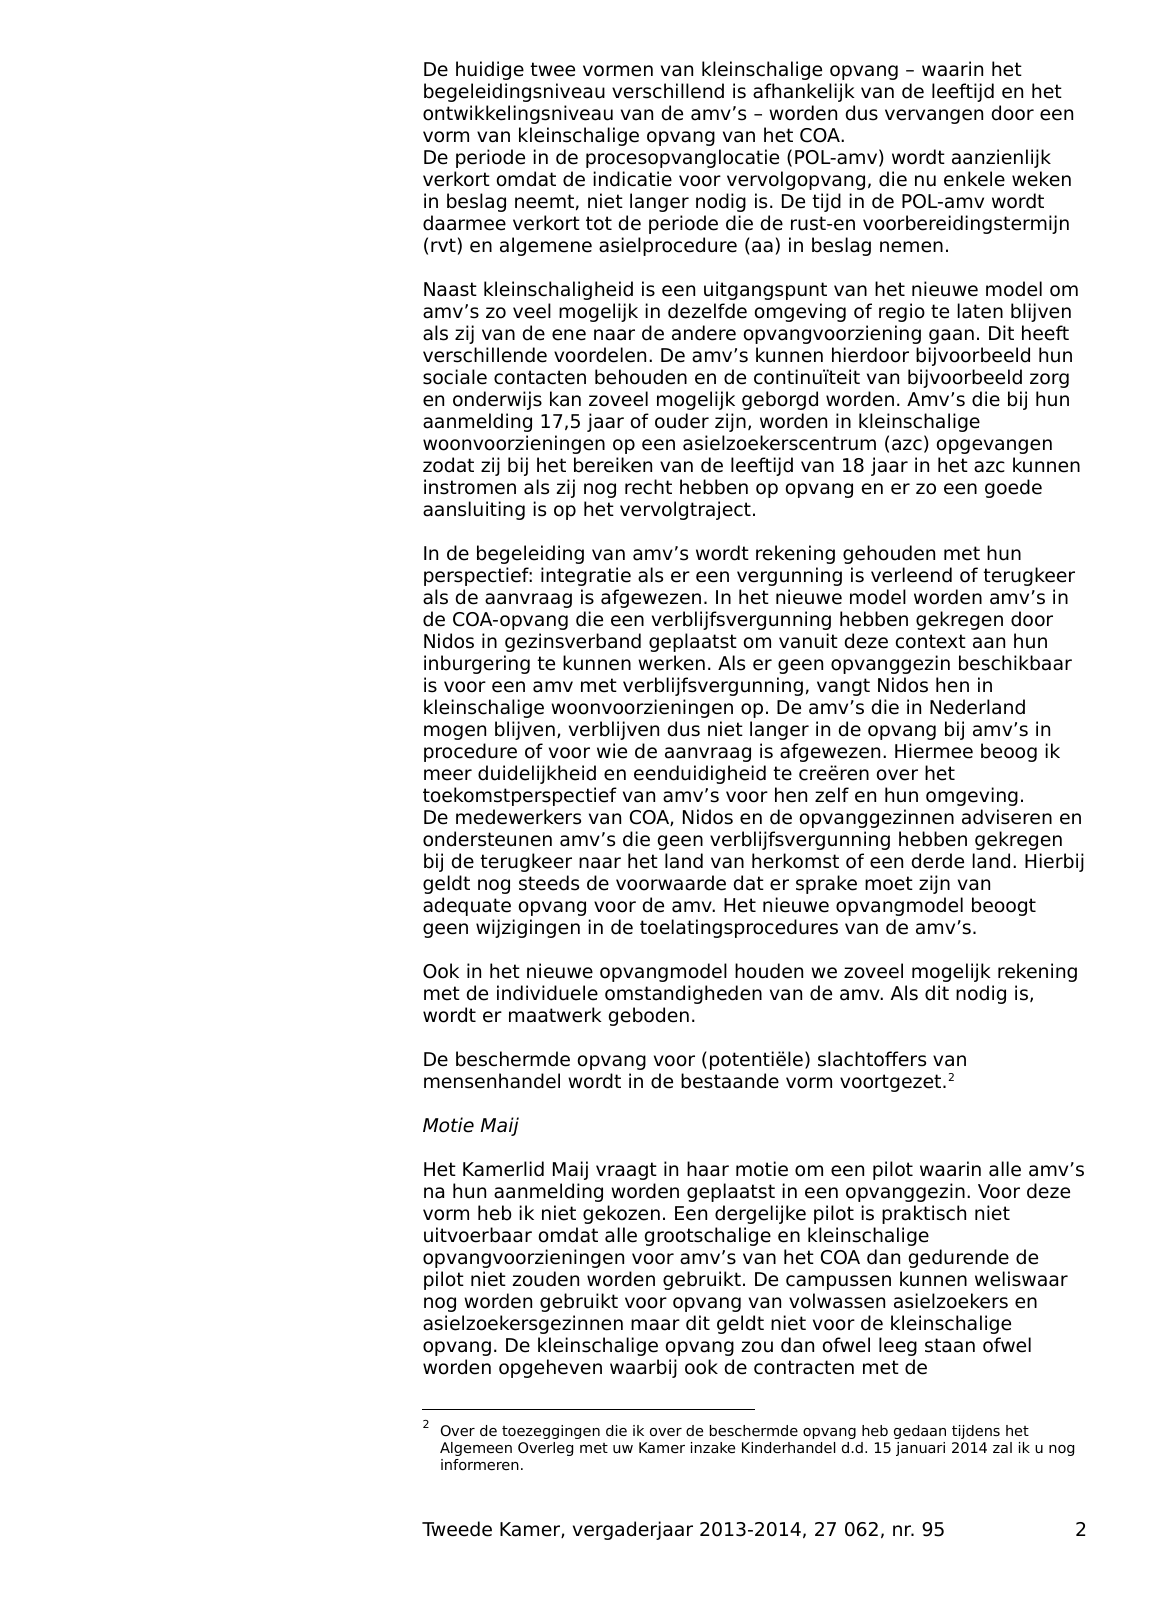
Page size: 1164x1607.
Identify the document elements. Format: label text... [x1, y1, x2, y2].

text Naast kleinschaligheid is een uitgangspunt van het nieuwe model om amv’s zo veel mogelijk in dezelfde omgeving of regio te laten blijven als zij van de ene naar de andere opvangvoorziening gaan. Dit heeft verschillende voordelen. De amv’s kunnen hierdoor bijvoorbeeld hun sociale contacten behouden en de continuïteit van bijvoorbeeld zorg en onderwijs kan zoveel mogelijk geborgd worden. Amv’s die bij hun aanmelding 17,5 jaar of ouder zijn, worden in kleinschalige woonvoorzieningen op een asielzoekerscentrum (azc) opgevangen zodat zij bij het bereiken van de leeftijd van 18 jaar in het azc kunnen instromen als zij nog recht hebben op opvang en er zo een goede aansluiting is op het vervolgtraject. [422, 279, 1087, 521]
text In de begeleiding van amv’s wordt rekening gehouden met hun perspectief: integratie als er een vergunning is verleend of terugkeer als de aanvraag is afgewezen. In het nieuwe model worden amv’s in de COA-opvang die een verblijfsvergunning hebben gekregen door Nidos in gezinsverband geplaatst om vanuit deze context aan hun inburgering te kunnen werken. Als er geen opvanggezin beschikbaar is voor een amv met verblijfsvergunning, vangt Nidos hen in kleinschalige woonvoorzieningen op. De amv’s die in Nederland mogen blijven, verblijven dus niet langer in de opvang bij amv’s in procedure of voor wie de aanvraag is afgewezen. Hiermee beoog ik meer duidelijkheid en eenduidigheid te creëren over het toekomstperspectief van amv’s voor hen zelf en hun omgeving. [422, 543, 1087, 807]
text Ook in het nieuwe opvangmodel houden we zoveel mogelijk rekening met de individuele omstandigheden van de amv. Als dit nodig is, wordt er maatwerk geboden. [422, 961, 1087, 1027]
text De huidige twee vormen van kleinschalige opvang – waarin het begeleidingsniveau verschillend is afhankelijk van de leeftijd en het ontwikkelingsniveau van de amv’s – worden dus vervangen door een vorm van kleinschalige opvang van het COA. [422, 59, 1087, 147]
text Over de toezeggingen die ik over de beschermde opvang heb gedaan tijdens het Algemeen Overleg met uw Kamer inzake Kinderhandel d.d. 15 januari 2014 zal ik u nog informeren. [422, 1418, 1087, 1474]
subtitle Motie Maij [422, 1115, 1087, 1137]
text De periode in de procesopvanglocatie (POL-amv) wordt aanzienlijk verkort omdat de indicatie voor vervolgopvang, die nu enkele weken in beslag neemt, niet langer nodig is. De tijd in de POL-amv wordt daarmee verkort tot de periode die de rust-en voorbereidingstermijn (rvt) en algemene asielprocedure (aa) in beslag nemen. [422, 147, 1087, 257]
text Het Kamerlid Maij vraagt in haar motie om een pilot waarin alle amv’s na hun aanmelding worden geplaatst in een opvanggezin. Voor deze vorm heb ik niet gekozen. Een dergelijke pilot is praktisch niet uitvoerbaar omdat alle grootschalige en kleinschalige opvangvoorzieningen voor amv’s van het COA dan gedurende de pilot niet zouden worden gebruikt. De campussen kunnen weliswaar nog worden gebruikt voor opvang van volwassen asielzoekers en asielzoekersgezinnen maar dit geldt niet voor de kleinschalige opvang. De kleinschalige opvang zou dan ofwel leeg staan ofwel worden opgeheven waarbij ook de contracten met de [422, 1159, 1087, 1379]
text De medewerkers van COA, Nidos en de opvanggezinnen adviseren en ondersteunen amv’s die geen verblijfsvergunning hebben gekregen bij de terugkeer naar het land van herkomst of een derde land. Hierbij geldt nog steeds de voorwaarde dat er sprake moet zijn van adequate opvang voor de amv. Het nieuwe opvangmodel beoogt geen wijzigingen in de toelatingsprocedures van de amv’s. [422, 807, 1087, 939]
text De beschermde opvang voor (potentiële) slachtoffers van mensenhandel wordt in de bestaande vorm voortgezet. [422, 1049, 1087, 1093]
